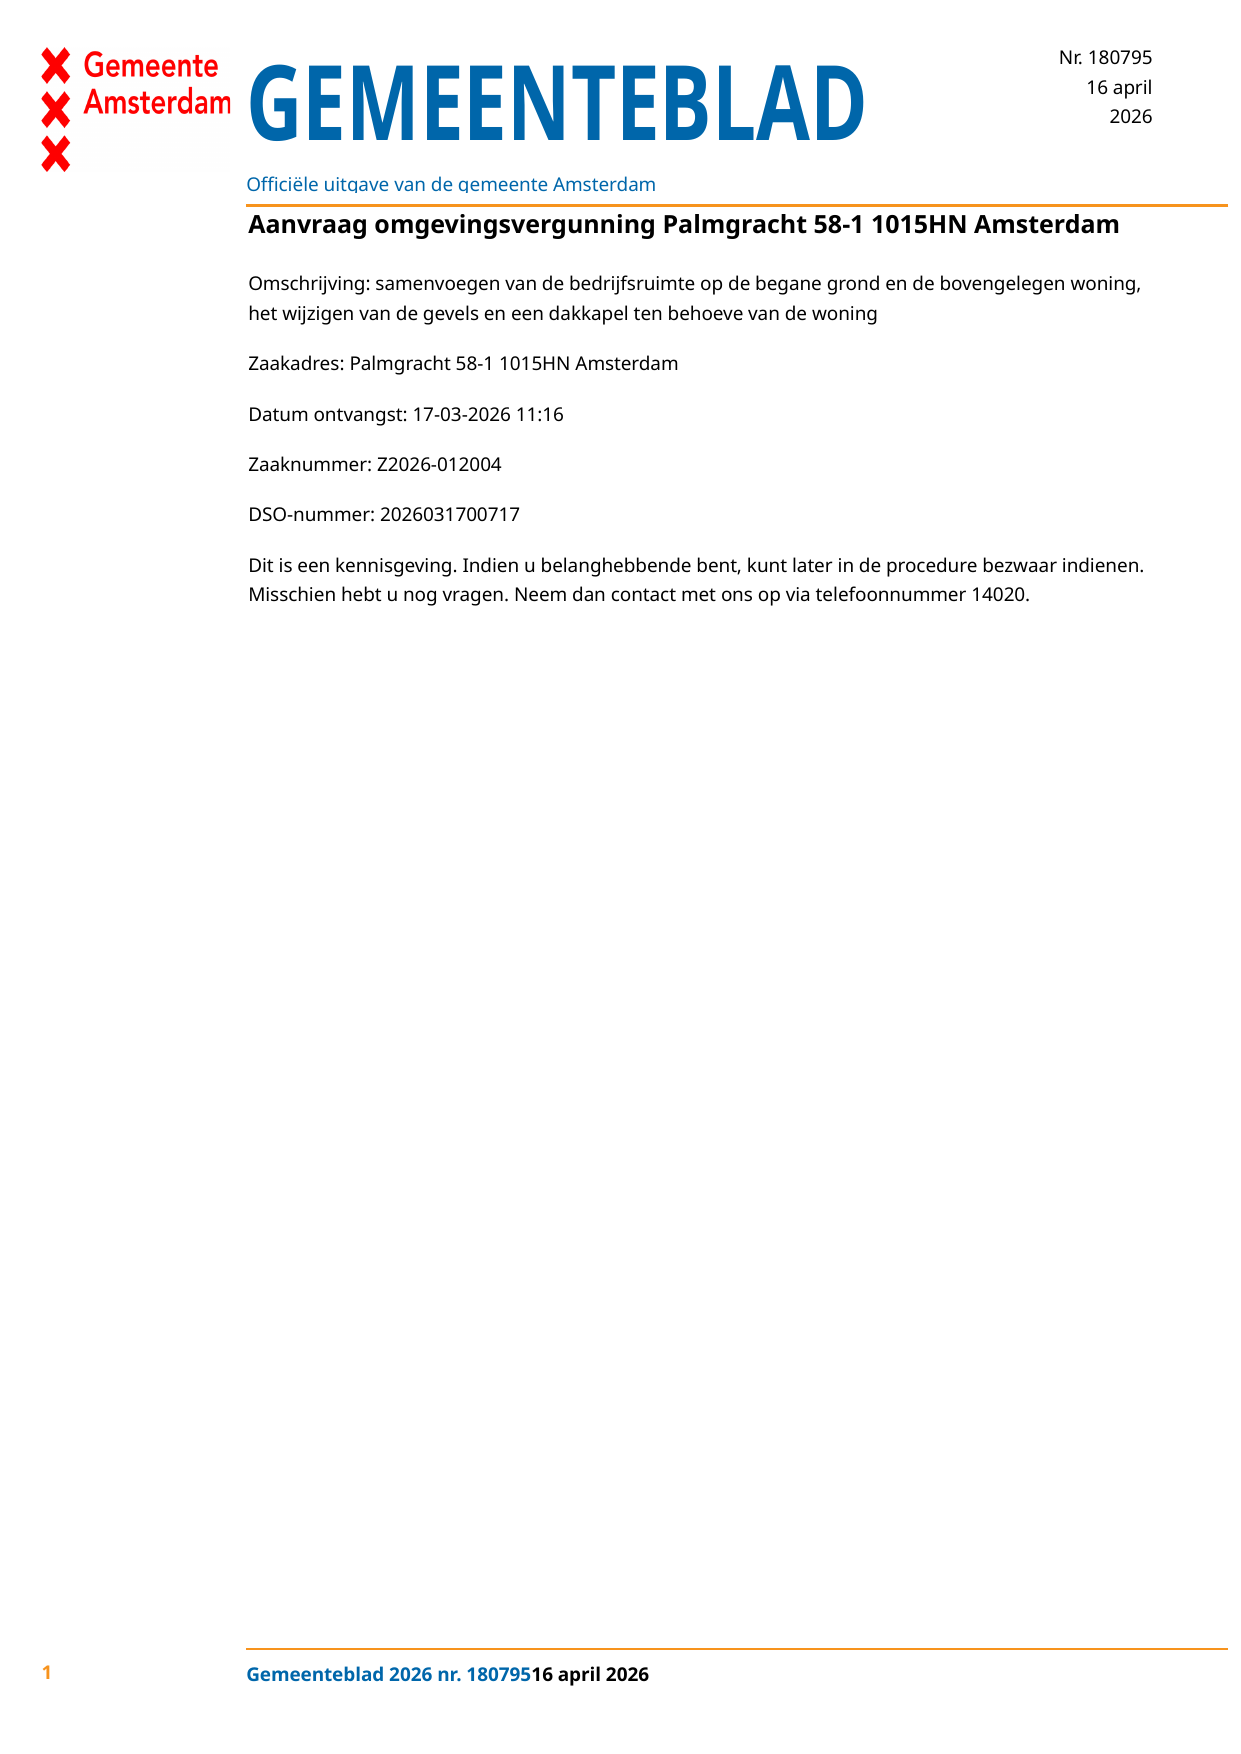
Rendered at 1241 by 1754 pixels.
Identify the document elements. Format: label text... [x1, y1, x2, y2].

text DSO-nummer: 2026031700717 [248, 502, 1152, 527]
picture [41, 47, 231, 172]
text Datum ontvangst: 17-03-2026 11:16 [248, 401, 1152, 426]
text Aanvraag omgevingsvergunning Palmgracht 58-1 1015HN Amsterdam [248, 207, 1152, 241]
text Omschrijving: samenvoegen van de bedrijfsruimte op de begane grond en de bovengelegen woning, het wijzigen van de gevels en een dakkapel ten behoeve van de woning [248, 270, 1152, 326]
text Zaaknummer: Z2026-012004 [248, 451, 1152, 477]
text Zaakadres: Palmgracht 58-1 1015HN Amsterdam [248, 350, 1152, 376]
text Dit is een kennisgeving. Indien u belanghebbende bent, kunt later in de procedure bezwaar indienen. Misschien hebt u nog vragen. Neem dan contact met ons op via telefoonnummer 14020. [248, 552, 1152, 607]
